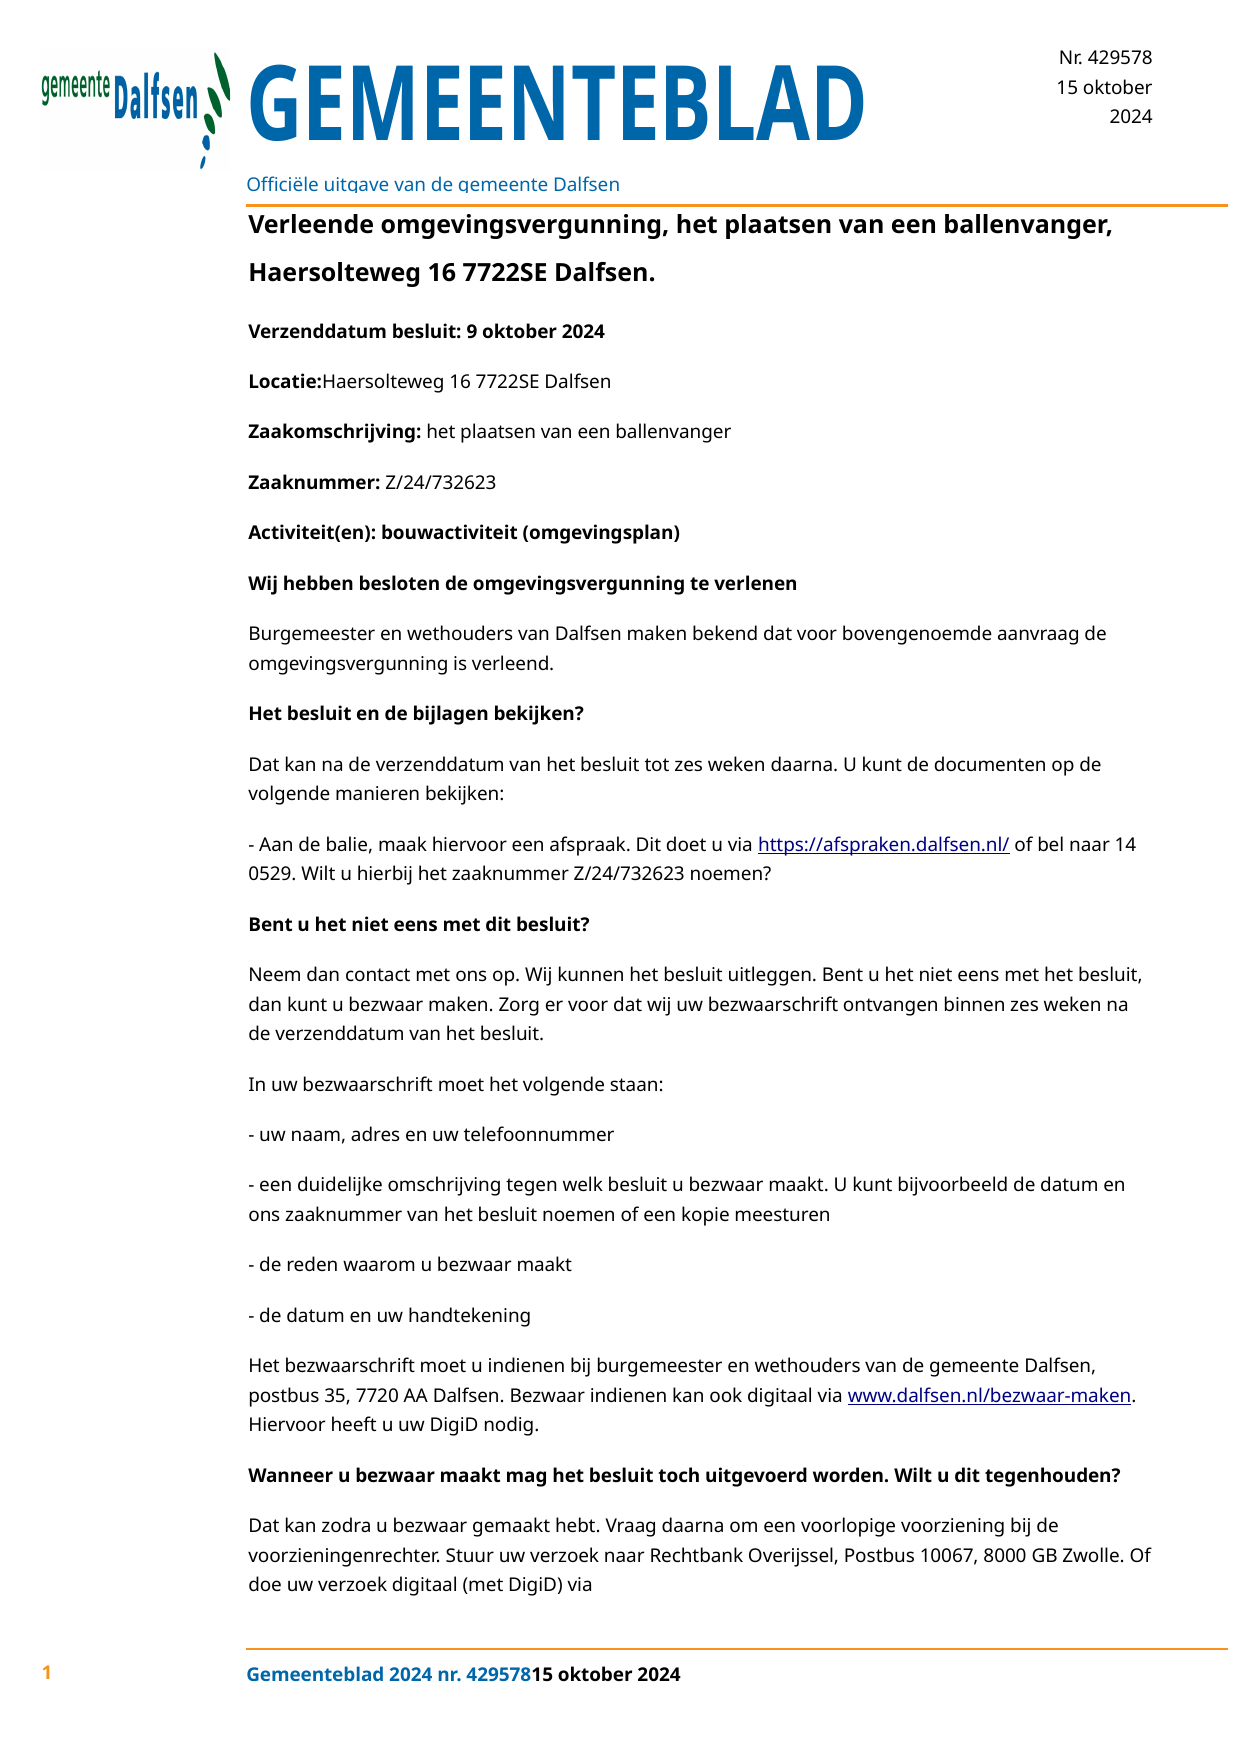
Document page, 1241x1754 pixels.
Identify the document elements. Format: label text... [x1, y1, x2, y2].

text Dat kan zodra u bezwaar gemaakt hebt. Vraag daarna om een voorlopige voorziening bij de voorzieningenrechter. Stuur uw verzoek naar Rechtbank Overijssel, Postbus 10067, 8000 GB Zwolle. Of doe uw verzoek digitaal (met DigiD) via [248, 1512, 1152, 1597]
text Bent u het niet eens met dit besluit? [248, 911, 1152, 937]
text Locatie:Haersolteweg 16 7722SE Dalfsen [248, 368, 1152, 394]
text Wij hebben besloten de omgevingsvergunning te verlenen [248, 570, 1152, 596]
text Wanneer u bezwaar maakt mag het besluit toch uitgevoerd worden. Wilt u dit tegenhouden? [248, 1462, 1152, 1488]
text In uw bezwaarschrift moet het volgende staan: [248, 1071, 1152, 1097]
text Zaaknummer: Z/24/732623 [248, 469, 1152, 495]
text Het besluit en de bijlagen bekijken? [248, 700, 1152, 726]
text Verzenddatum besluit: 9 oktober 2024 [248, 318, 1152, 344]
text - uw naam, adres en uw telefoonnummer [248, 1121, 1152, 1147]
text - een duidelijke omschrijving tegen welk besluit u bezwaar maakt. U kunt bijvoorbeeld de datum en ons zaaknummer van het besluit noemen of een kopie meesturen [248, 1172, 1152, 1227]
text - Aan de balie, maak hiervoor een afspraak. Dit doet u via https://afspraken.dalfsen.nl/ of bel naar 14 0529. Wilt u hierbij het zaaknummer Z/24/732623 noemen? [248, 831, 1152, 886]
text Burgemeester en wethouders van Dalfsen maken bekend dat voor bovengenoemde aanvraag de omgevingsvergunning is verleend. [248, 620, 1152, 676]
text Het bezwaarschrift moet u indienen bij burgemeester en wethouders van de gemeente Dalfsen, postbus 35, 7720 AA Dalfsen. Bezwaar indienen kan ook digitaal via www.dalfsen.nl/bezwaar-maken. Hiervoor heeft u uw DigiD nodig. [248, 1352, 1152, 1437]
text Activiteit(en): bouwactiviteit (omgevingsplan) [248, 519, 1152, 545]
text - de datum en uw handtekening [248, 1302, 1152, 1328]
text Dat kan na de verzenddatum van het besluit tot zes weken daarna. U kunt de documenten op de volgende manieren bekijken: [248, 751, 1152, 806]
text Verleende omgevingsvergunning, het plaatsen van een ballenvanger, Haersolteweg 16 7722SE Dalfsen. [248, 207, 1152, 288]
text Zaakomschrijving: het plaatsen van een ballenvanger [248, 419, 1152, 444]
text Neem dan contact met ons op. Wij kunnen het besluit uitleggen. Bent u het niet eens met het besluit, dan kunt u bezwaar maken. Zorg er voor dat wij uw bezwaarschrift ontvangen binnen zes weken na de verzenddatum van het besluit. [248, 961, 1152, 1046]
text - de reden waarom u bezwaar maakt [248, 1252, 1152, 1277]
picture [41, 47, 231, 172]
